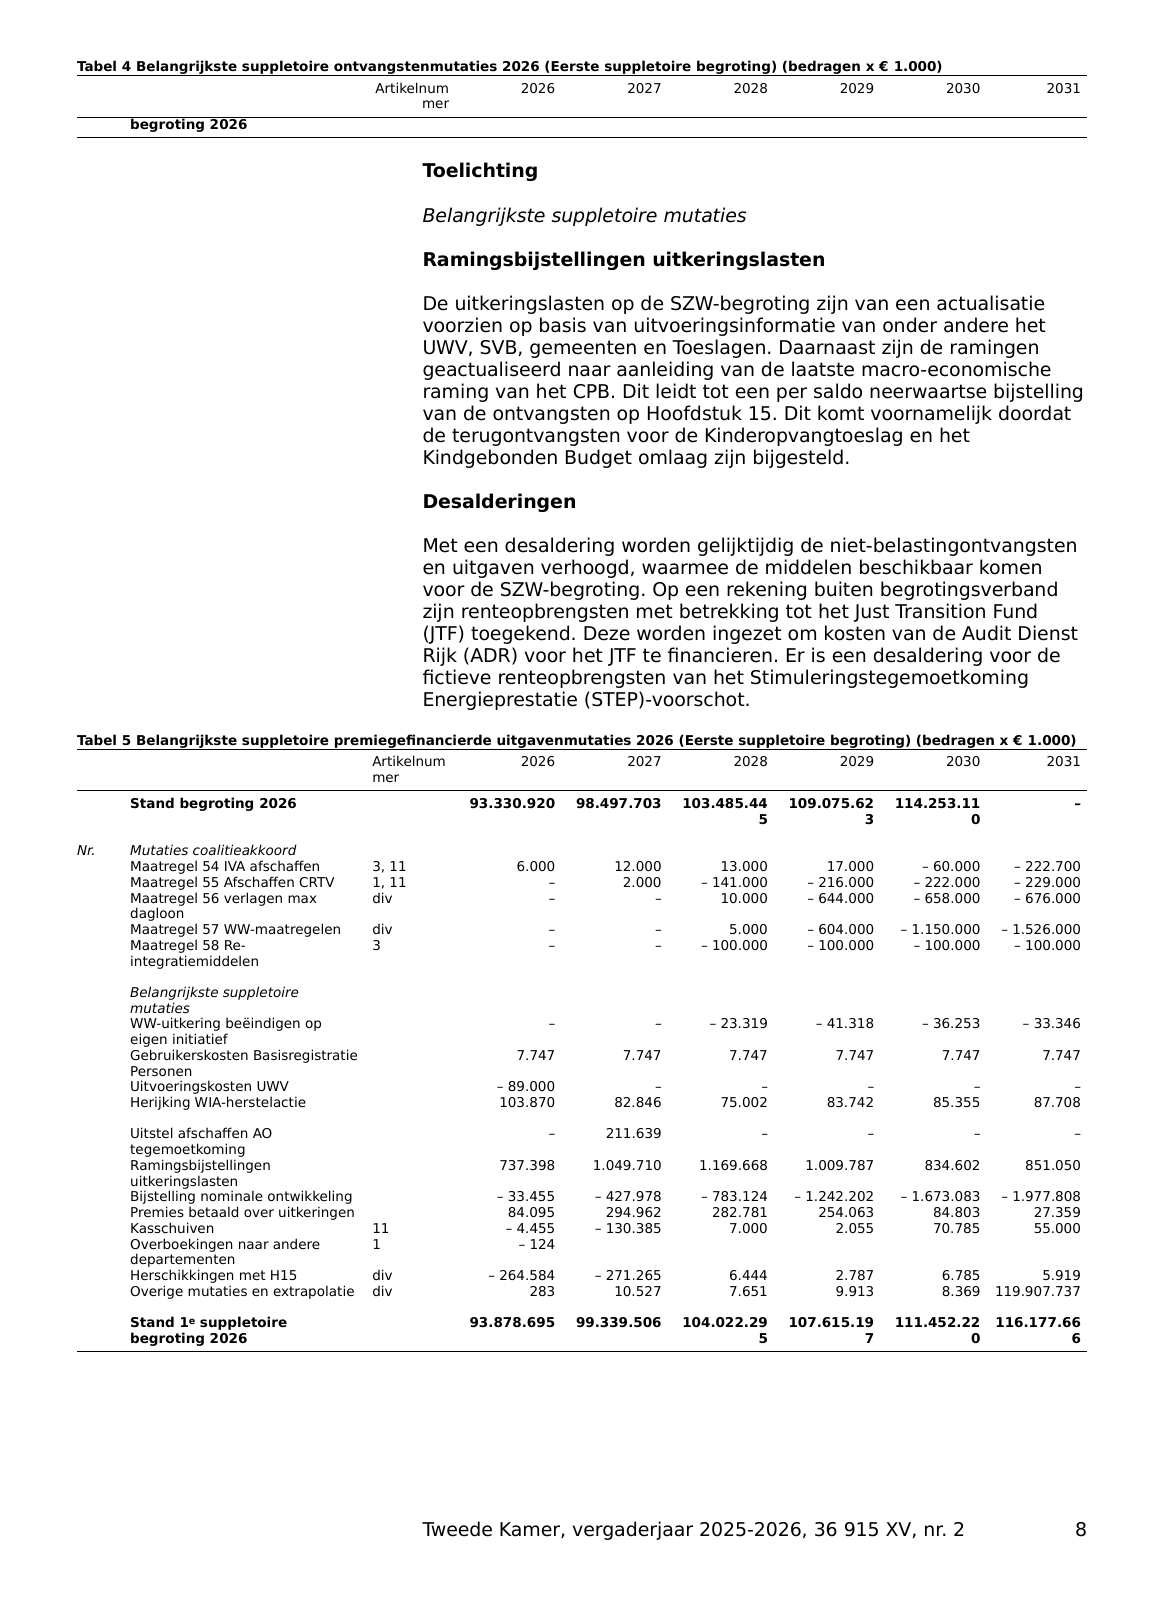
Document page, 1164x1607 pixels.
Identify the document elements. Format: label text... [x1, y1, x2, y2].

subtitle Belangrijkste suppletoire mutaties [422, 204, 1087, 226]
table_cell [77, 1299, 124, 1315]
table_cell [986, 1299, 1087, 1315]
table_header Tabel 5 Belangrijkste suppletoire premiegefinancierde uitgavenmutaties 2026 (Eerste suppletoire begroting) (bedragen x € 1.000) [77, 733, 1087, 748]
table_cell – 1.242.202 [774, 1189, 880, 1205]
table_cell [774, 843, 880, 859]
table_cell 2.055 [774, 1221, 880, 1236]
table_cell 2029 [774, 76, 880, 117]
table_cell [667, 1111, 773, 1126]
table_cell – 100.000 [667, 938, 773, 969]
table_cell [77, 1236, 124, 1268]
table_cell – 1.977.808 [986, 1189, 1087, 1205]
table_cell – 4.455 [455, 1221, 561, 1236]
table_cell [77, 922, 124, 938]
table_cell – [455, 938, 561, 969]
table_cell – 89.000 [455, 1079, 561, 1095]
table_cell [77, 791, 124, 827]
table_cell [366, 1016, 455, 1048]
table_cell div [366, 1284, 455, 1299]
table_cell 9.913 [774, 1284, 880, 1299]
table_cell Maatregel 58 Re-integratiemiddelen [124, 938, 366, 969]
table_cell – 427.978 [561, 1189, 667, 1205]
table_cell 834.602 [880, 1158, 986, 1189]
table_cell [986, 969, 1087, 985]
table_cell 11 [366, 1221, 455, 1236]
table_cell 87.708 [986, 1095, 1087, 1111]
table_cell [455, 1299, 561, 1315]
table_cell [986, 1111, 1087, 1126]
table_cell [77, 828, 124, 843]
table_cell Bijstelling nominale ontwikkeling [124, 1189, 366, 1205]
table_cell [366, 843, 455, 859]
table_cell [77, 1048, 124, 1079]
table_cell – [561, 1079, 667, 1095]
table_cell – 644.000 [774, 890, 880, 922]
table_cell Stand begroting 2026 [124, 791, 366, 827]
table_cell [561, 118, 667, 137]
table_cell 10.527 [561, 1284, 667, 1299]
table_cell 294.962 [561, 1205, 667, 1221]
table_cell 7.747 [667, 1048, 773, 1079]
table_cell [774, 828, 880, 843]
table_cell – 141.000 [667, 875, 773, 890]
table_cell – 658.000 [880, 890, 986, 922]
table_cell [124, 1111, 366, 1126]
table_cell Herijking WIA-herstelactie [124, 1095, 366, 1111]
table_cell 254.063 [774, 1205, 880, 1221]
table_cell 7.651 [667, 1284, 773, 1299]
table_cell [880, 118, 986, 137]
table_cell [986, 1236, 1087, 1268]
table_cell 3, 11 [366, 859, 455, 875]
table_cell 2030 [880, 76, 986, 117]
table_cell 6.000 [455, 859, 561, 875]
table_cell [366, 1299, 455, 1315]
table_cell [986, 843, 1087, 859]
table_cell – 216.000 [774, 875, 880, 890]
table_cell – 33.346 [986, 1016, 1087, 1048]
subtitle Ramingsbijstellingen uitkeringslasten [422, 249, 1087, 271]
subtitle Toelichting [422, 160, 1087, 182]
table_cell – [986, 1126, 1087, 1158]
table_cell Maatregel 54 IVA afschaffen [124, 859, 366, 875]
table_cell [455, 1111, 561, 1126]
table_cell 55.000 [986, 1221, 1087, 1236]
table_header Tabel 4 Belangrijkste suppletoire ontvangstenmutaties 2026 (Eerste suppletoire begroting) (bedragen x € 1.000) [77, 59, 1087, 75]
table_cell Uitvoeringskosten UWV [124, 1079, 366, 1095]
table_cell – 41.318 [774, 1016, 880, 1048]
table_cell 2031 [986, 76, 1087, 117]
table_cell Overige mutaties en extrapolatie [124, 1284, 366, 1299]
table_cell Herschikkingen met H15 [124, 1268, 366, 1284]
table_cell 2027 [561, 76, 667, 117]
table_cell [77, 118, 124, 137]
table_cell – [561, 922, 667, 938]
table_cell [77, 1284, 124, 1299]
table_cell [667, 969, 773, 985]
table_cell – [667, 1126, 773, 1158]
table_cell [986, 118, 1087, 137]
table_cell 104.022.295 [667, 1315, 773, 1351]
table_cell 13.000 [667, 859, 773, 875]
table_cell – [561, 890, 667, 922]
table_cell Belangrijkste suppletoire mutaties [124, 985, 366, 1016]
table_cell div [366, 1268, 455, 1284]
table_cell Kasschuiven [124, 1221, 366, 1236]
table_cell 2031 [986, 750, 1087, 790]
table_cell [77, 859, 124, 875]
table_cell [561, 828, 667, 843]
table_cell [880, 985, 986, 1016]
table_cell 70.785 [880, 1221, 986, 1236]
table_cell – 1.673.083 [880, 1189, 986, 1205]
table_cell 2030 [880, 750, 986, 790]
table_cell 99.339.506 [561, 1315, 667, 1351]
table_cell 7.747 [561, 1048, 667, 1079]
table_cell [986, 828, 1087, 843]
table_cell [77, 938, 124, 969]
table_cell 851.050 [986, 1158, 1087, 1189]
table_cell 6.785 [880, 1268, 986, 1284]
table_cell 107.615.197 [774, 1315, 880, 1351]
table_cell [124, 969, 366, 985]
table_cell 82.846 [561, 1095, 667, 1111]
table_cell [774, 1111, 880, 1126]
table_cell – 1.526.000 [986, 922, 1087, 938]
table_cell 1, 11 [366, 875, 455, 890]
table_cell 7.747 [455, 1048, 561, 1079]
table_cell 119.907.737 [986, 1284, 1087, 1299]
table_cell – [667, 1079, 773, 1095]
table_cell 12.000 [561, 859, 667, 875]
table_cell 27.359 [986, 1205, 1087, 1221]
table_cell WW-uitkering beëindigen op eigen initiatief [124, 1016, 366, 1048]
table_cell – [455, 1126, 561, 1158]
table_cell 2026 [455, 750, 561, 790]
table_cell [366, 118, 455, 137]
table_cell Maatregel 56 verlagen max dagloon [124, 890, 366, 922]
table_cell 282.781 [667, 1205, 773, 1221]
table_cell [366, 791, 455, 827]
table_cell [455, 118, 561, 137]
table_cell div [366, 922, 455, 938]
table_cell [561, 1236, 667, 1268]
table_cell – [774, 1079, 880, 1095]
table_cell 2.000 [561, 875, 667, 890]
table_cell [77, 1126, 124, 1158]
table_cell 84.095 [455, 1205, 561, 1221]
table_cell 211.639 [561, 1126, 667, 1158]
table_cell [124, 76, 366, 117]
table_cell 103.870 [455, 1095, 561, 1111]
table_cell – 23.319 [667, 1016, 773, 1048]
table_cell 1.049.710 [561, 1158, 667, 1189]
table_cell [880, 843, 986, 859]
table_cell 7.000 [667, 1221, 773, 1236]
table_cell 93.878.695 [455, 1315, 561, 1351]
table_cell [880, 828, 986, 843]
table_cell [366, 1079, 455, 1095]
table_cell Mutaties coalitieakkoord [124, 843, 366, 859]
table_cell Artikelnummer [366, 76, 455, 117]
table_cell – 60.000 [880, 859, 986, 875]
table_cell [124, 750, 366, 790]
table_cell [455, 843, 561, 859]
table_cell [455, 985, 561, 1016]
table_cell 1.009.787 [774, 1158, 880, 1189]
table_cell – 36.253 [880, 1016, 986, 1048]
table_cell [667, 1236, 773, 1268]
table_cell [366, 1048, 455, 1079]
table_cell [77, 875, 124, 890]
table_cell [77, 1205, 124, 1221]
table_cell [880, 1236, 986, 1268]
table_cell [77, 1189, 124, 1205]
table_cell [366, 1095, 455, 1111]
table_cell Overboekingen naar andere departementen [124, 1236, 366, 1268]
table_cell [774, 985, 880, 1016]
table_cell – 783.124 [667, 1189, 773, 1205]
table_cell – [455, 1016, 561, 1048]
table_cell 8.369 [880, 1284, 986, 1299]
subtitle Desalderingen [422, 491, 1087, 513]
table_cell [986, 985, 1087, 1016]
table_cell 93.330.920 [455, 791, 561, 827]
table_cell 116.177.666 [986, 1315, 1087, 1351]
table_cell Stand 1e suppletoire begroting 2026 [124, 1315, 366, 1351]
table_cell – 229.000 [986, 875, 1087, 890]
table_cell 5.000 [667, 922, 773, 938]
table_cell [366, 1189, 455, 1205]
table_cell – [455, 922, 561, 938]
table_cell – 100.000 [774, 938, 880, 969]
table_cell 10.000 [667, 890, 773, 922]
table_cell [366, 1158, 455, 1189]
table_cell 7.747 [986, 1048, 1087, 1079]
table_cell [561, 985, 667, 1016]
table_cell – [880, 1079, 986, 1095]
table_cell [77, 1315, 124, 1351]
table_cell [667, 843, 773, 859]
table_cell div [366, 890, 455, 922]
table_cell [77, 750, 124, 790]
table_cell – 1.150.000 [880, 922, 986, 938]
table_cell 2027 [561, 750, 667, 790]
table_cell Premies betaald over uitkeringen [124, 1205, 366, 1221]
table_cell Gebruikerskosten Basisregistratie Personen [124, 1048, 366, 1079]
table_cell [561, 843, 667, 859]
table_cell – [455, 890, 561, 922]
table_cell 6.444 [667, 1268, 773, 1284]
table_cell [77, 1111, 124, 1126]
table_cell – [774, 1126, 880, 1158]
table_cell – [455, 875, 561, 890]
table_cell – 222.700 [986, 859, 1087, 875]
table_cell [366, 985, 455, 1016]
table_cell [366, 969, 455, 985]
table_cell [77, 1079, 124, 1095]
table_cell Nr. [77, 843, 124, 859]
table_cell [880, 969, 986, 985]
table_cell [455, 828, 561, 843]
table_cell 114.253.110 [880, 791, 986, 827]
table_cell 2029 [774, 750, 880, 790]
table_cell – 271.265 [561, 1268, 667, 1284]
table_cell [455, 969, 561, 985]
table_cell Uitstel afschaffen AO tegemoetkoming [124, 1126, 366, 1158]
table_cell [77, 1221, 124, 1236]
table_cell [561, 969, 667, 985]
table_cell 84.803 [880, 1205, 986, 1221]
table_cell [366, 828, 455, 843]
table_cell [880, 1111, 986, 1126]
table_cell [667, 828, 773, 843]
text De uitkeringslasten op de SZW-begroting zijn van een actualisatie voorzien op basis van uitvoeringsinformatie van onder andere het UWV, SVB, gemeenten en Toeslagen. Daarnaast zijn de ramingen geactualiseerd naar aanleiding van de laatste macro-economische raming van het CPB. Dit leidt tot een per saldo neerwaartse bijstelling van de ontvangsten op Hoofdstuk 15. Dit komt voornamelijk doordat de terugontvangsten voor de Kinderopvangtoeslag en het Kindgebonden Budget omlaag zijn bijgesteld. [422, 293, 1087, 469]
table_cell [124, 828, 366, 843]
table_cell – [880, 1126, 986, 1158]
table_cell 103.485.445 [667, 791, 773, 827]
table_cell [366, 1111, 455, 1126]
table_cell [774, 969, 880, 985]
table_cell 75.002 [667, 1095, 773, 1111]
table_cell – 222.000 [880, 875, 986, 890]
table_cell [77, 985, 124, 1016]
table_cell [77, 1268, 124, 1284]
table_cell 2026 [455, 76, 561, 117]
table_cell [667, 118, 773, 137]
table_cell [366, 1126, 455, 1158]
table_cell [366, 1205, 455, 1221]
table_cell [667, 1299, 773, 1315]
table_cell [124, 1299, 366, 1315]
table_cell Maatregel 55 Afschaffen CRTV [124, 875, 366, 890]
table_cell 2028 [667, 750, 773, 790]
table_cell [880, 1299, 986, 1315]
table_cell Artikelnummer [366, 750, 455, 790]
table_cell 109.075.623 [774, 791, 880, 827]
table_cell – 124 [455, 1236, 561, 1268]
table_cell 2.787 [774, 1268, 880, 1284]
table_cell 85.355 [880, 1095, 986, 1111]
table_cell 83.742 [774, 1095, 880, 1111]
table_cell [77, 1158, 124, 1189]
table_cell [77, 76, 124, 117]
table_cell – 676.000 [986, 890, 1087, 922]
table_cell [366, 1315, 455, 1351]
table_cell 737.398 [455, 1158, 561, 1189]
table_cell – 604.000 [774, 922, 880, 938]
table_cell 283 [455, 1284, 561, 1299]
table_cell [77, 1095, 124, 1111]
table_cell [774, 1236, 880, 1268]
table_cell [774, 118, 880, 137]
table_cell [77, 1016, 124, 1048]
table_cell – 100.000 [880, 938, 986, 969]
table_cell – [986, 791, 1087, 827]
table_cell 5.919 [986, 1268, 1087, 1284]
table_cell 17.000 [774, 859, 880, 875]
table_cell – 33.455 [455, 1189, 561, 1205]
text Met een desaldering worden gelijktijdig de niet-belastingontvangsten en uitgaven verhoogd, waarmee de middelen beschikbaar komen voor de SZW-begroting. Op een rekening buiten begrotingsverband zijn renteopbrengsten met betrekking tot het Just Transition Fund (JTF) toegekend. Deze worden ingezet om kosten van de Audit Dienst Rijk (ADR) voor het JTF te financieren. Er is een desaldering voor de fictieve renteopbrengsten van het Stimuleringstegemoetkoming Energieprestatie (STEP)-voorschot. [422, 535, 1087, 711]
table_cell [561, 1111, 667, 1126]
table_cell – 130.385 [561, 1221, 667, 1236]
table_cell 3 [366, 938, 455, 969]
table_cell – 100.000 [986, 938, 1087, 969]
table_cell 111.452.220 [880, 1315, 986, 1351]
table_cell Ramingsbijstellingen uitkeringslasten [124, 1158, 366, 1189]
table_cell Maatregel 57 WW-maatregelen [124, 922, 366, 938]
table_cell [561, 1299, 667, 1315]
table_cell – 264.584 [455, 1268, 561, 1284]
table_cell 7.747 [774, 1048, 880, 1079]
table_cell 7.747 [880, 1048, 986, 1079]
table_cell – [561, 938, 667, 969]
table_cell – [561, 1016, 667, 1048]
table_cell [774, 1299, 880, 1315]
table_cell – [986, 1079, 1087, 1095]
table_cell 2028 [667, 76, 773, 117]
table_cell begroting 2026 [124, 118, 366, 137]
table_cell [667, 985, 773, 1016]
table_cell [77, 969, 124, 985]
table_cell [77, 890, 124, 922]
table_cell 1.169.668 [667, 1158, 773, 1189]
table_cell 1 [366, 1236, 455, 1268]
table_cell 98.497.703 [561, 791, 667, 827]
